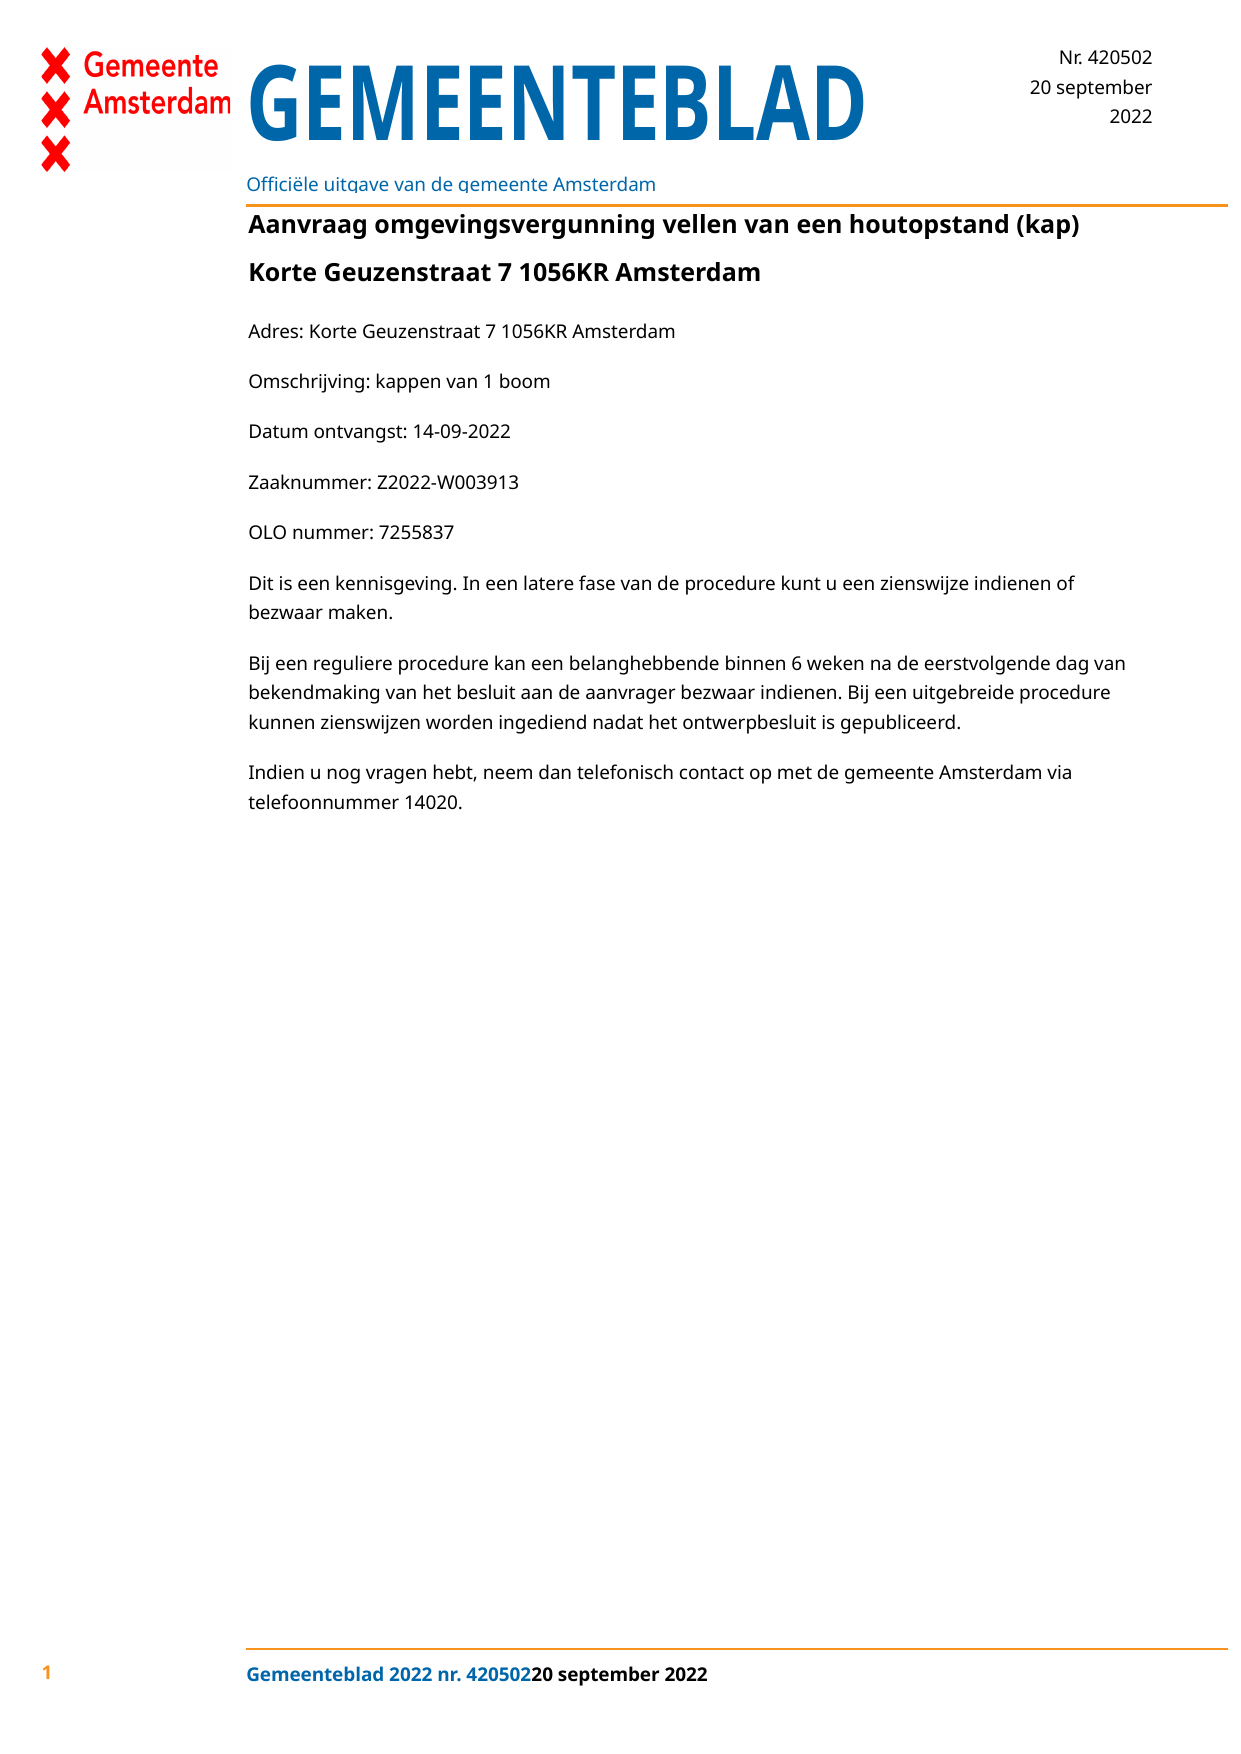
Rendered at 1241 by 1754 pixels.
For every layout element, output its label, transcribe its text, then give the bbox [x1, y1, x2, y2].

text OLO nummer: 7255837 [248, 519, 1152, 545]
text Dit is een kennisgeving. In een latere fase van de procedure kunt u een zienswijze indienen of bezwaar maken. [248, 570, 1152, 625]
text Zaaknummer: Z2022-W003913 [248, 469, 1152, 495]
text Adres: Korte Geuzenstraat 7 1056KR Amsterdam [248, 318, 1152, 344]
text Indien u nog vragen hebt, neem dan telefonisch contact op met de gemeente Amsterdam via telefoonnummer 14020. [248, 759, 1152, 815]
text Omschrijving: kappen van 1 boom [248, 368, 1152, 394]
text Datum ontvangst: 14-09-2022 [248, 419, 1152, 444]
text Aanvraag omgevingsvergunning vellen van een houtopstand (kap) Korte Geuzenstraat 7 1056KR Amsterdam [248, 207, 1152, 288]
text Bij een reguliere procedure kan een belanghebbende binnen 6 weken na de eerstvolgende dag van bekendmaking van het besluit aan de aanvrager bezwaar indienen. Bij een uitgebreide procedure kunnen zienswijzen worden ingediend nadat het ontwerpbesluit is gepubliceerd. [248, 650, 1152, 735]
picture [41, 47, 231, 172]
